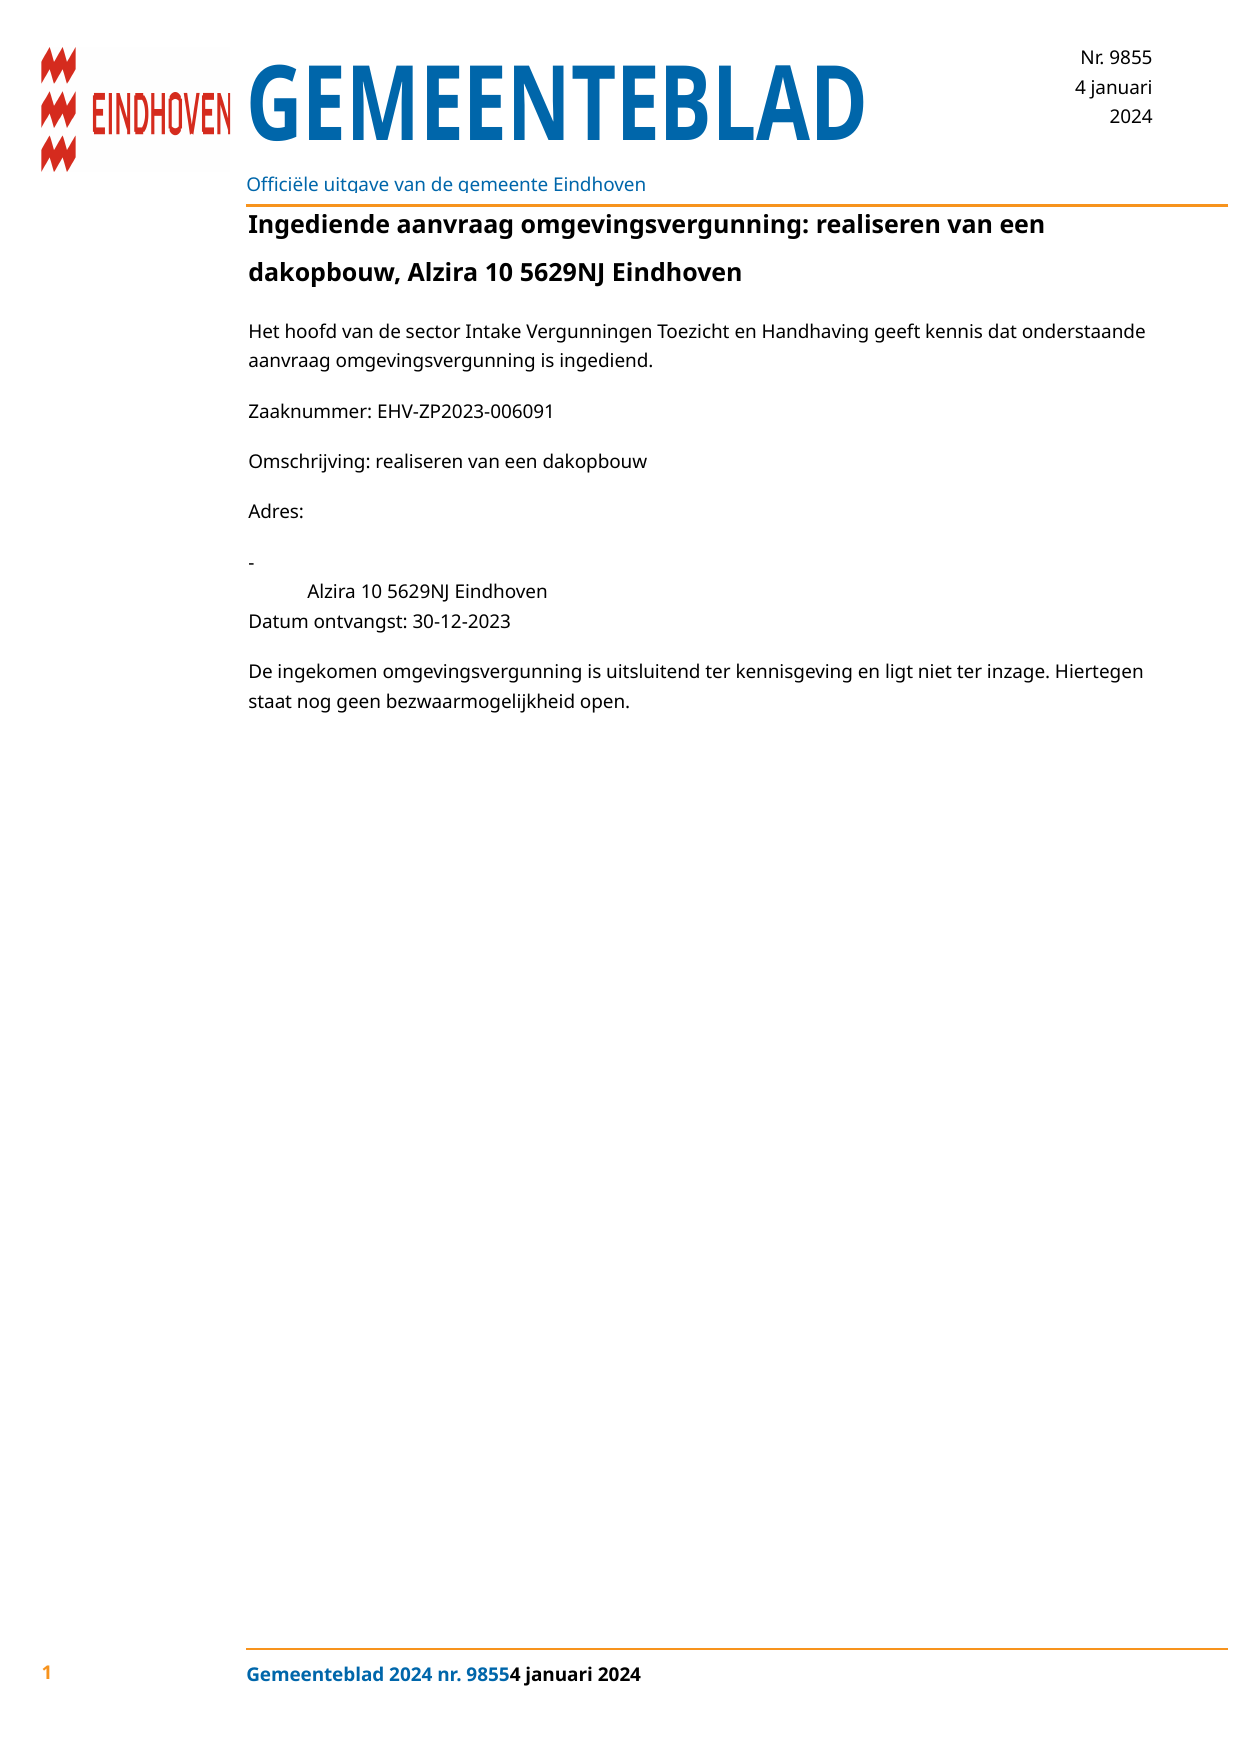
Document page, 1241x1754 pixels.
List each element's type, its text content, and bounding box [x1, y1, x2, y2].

picture [41, 47, 231, 172]
list Alzira 10 5629NJ Eindhoven [248, 579, 1152, 604]
text Zaaknummer: EHV-ZP2023-006091 [248, 398, 1152, 424]
text Adres: [248, 499, 1152, 524]
text Ingediende aanvraag omgevingsvergunning: realiseren van een dakopbouw, Alzira 10 5629NJ Eindhoven [248, 207, 1152, 288]
text Het hoofd van de sector Intake Vergunningen Toezicht en Handhaving geeft kennis dat onderstaande aanvraag omgevingsvergunning is ingediend. [248, 318, 1152, 373]
text Omschrijving: realiseren van een dakopbouw [248, 448, 1152, 474]
text De ingekomen omgevingsvergunning is uitsluitend ter kennisgeving en ligt niet ter inzage. Hiertegen staat nog geen bezwaarmogelijkheid open. [248, 659, 1152, 714]
text Datum ontvangst: 30-12-2023 [248, 608, 1152, 634]
